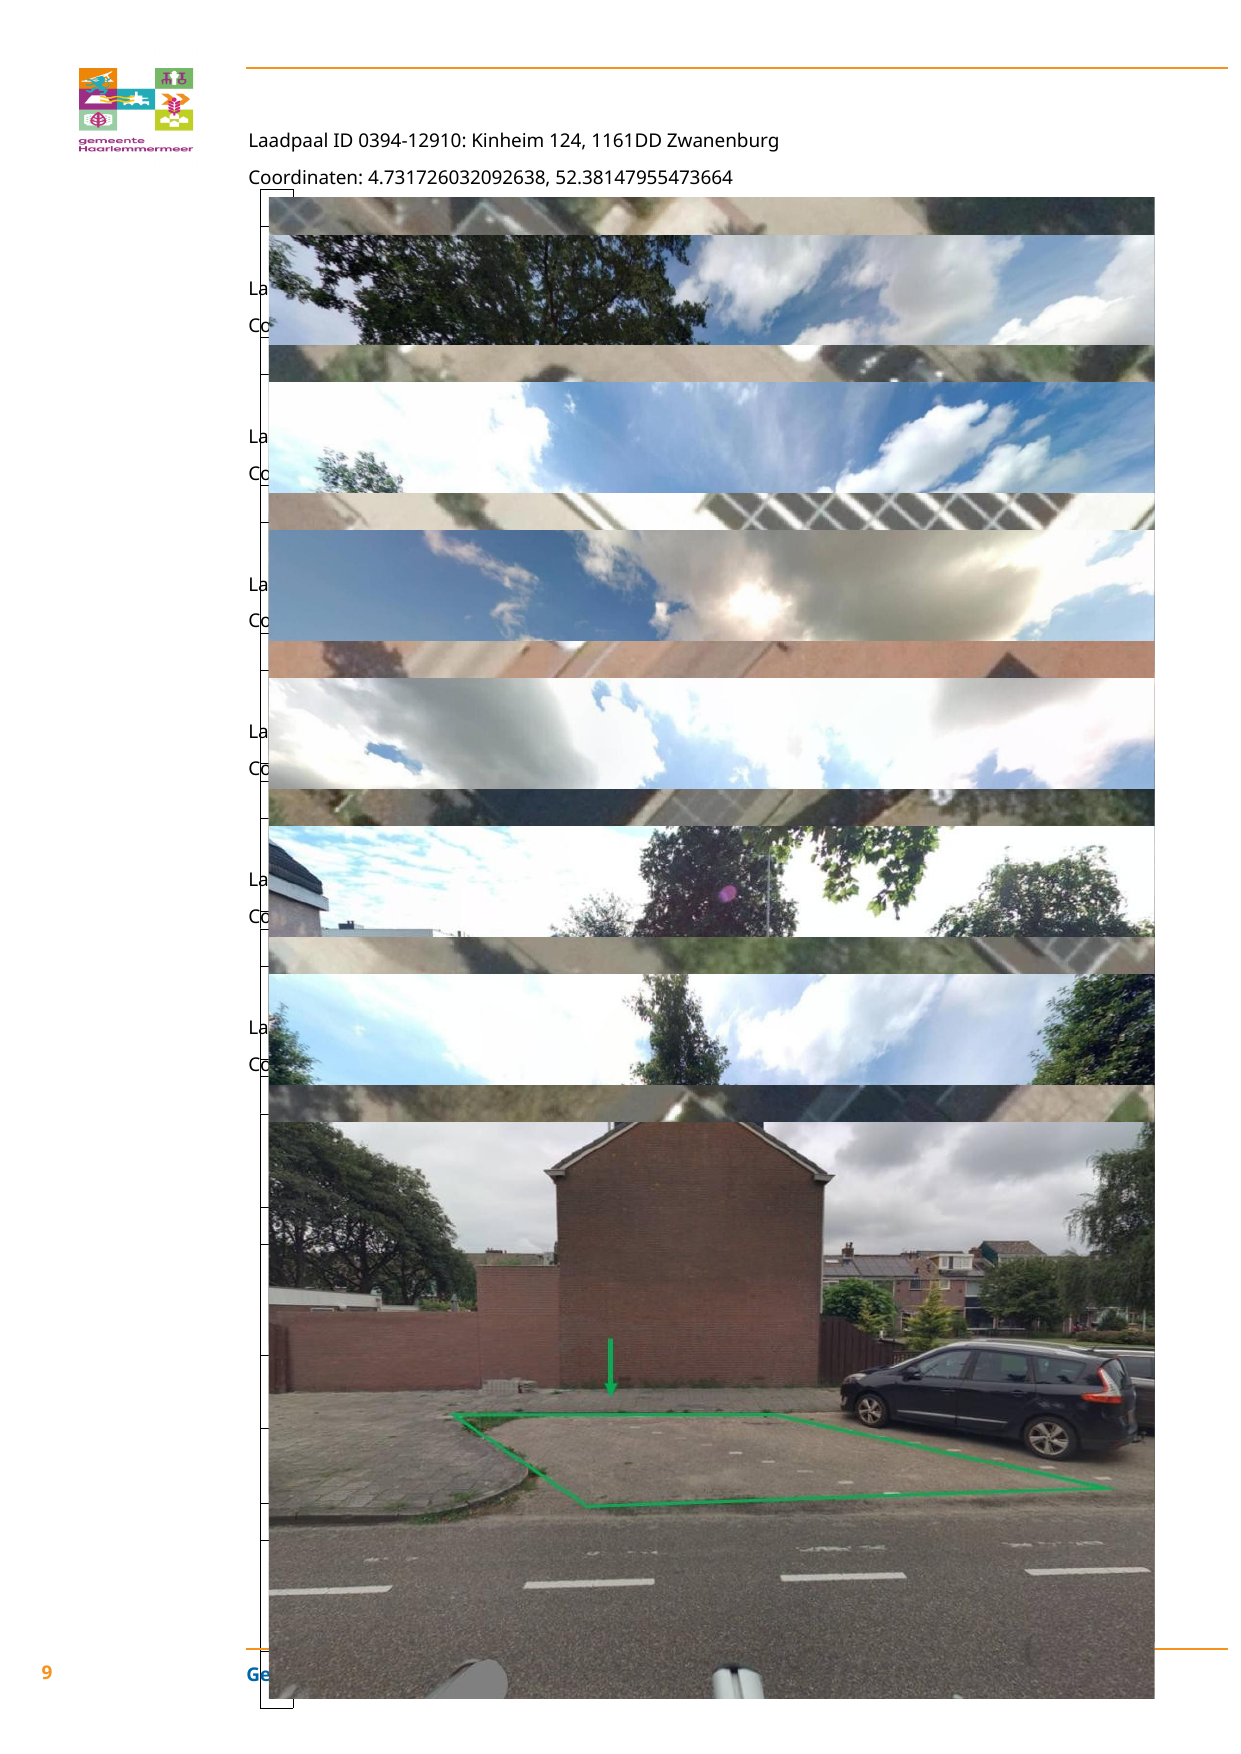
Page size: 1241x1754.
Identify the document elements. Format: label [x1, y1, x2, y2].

picture [268, 197, 1155, 1699]
picture [41, 47, 231, 172]
